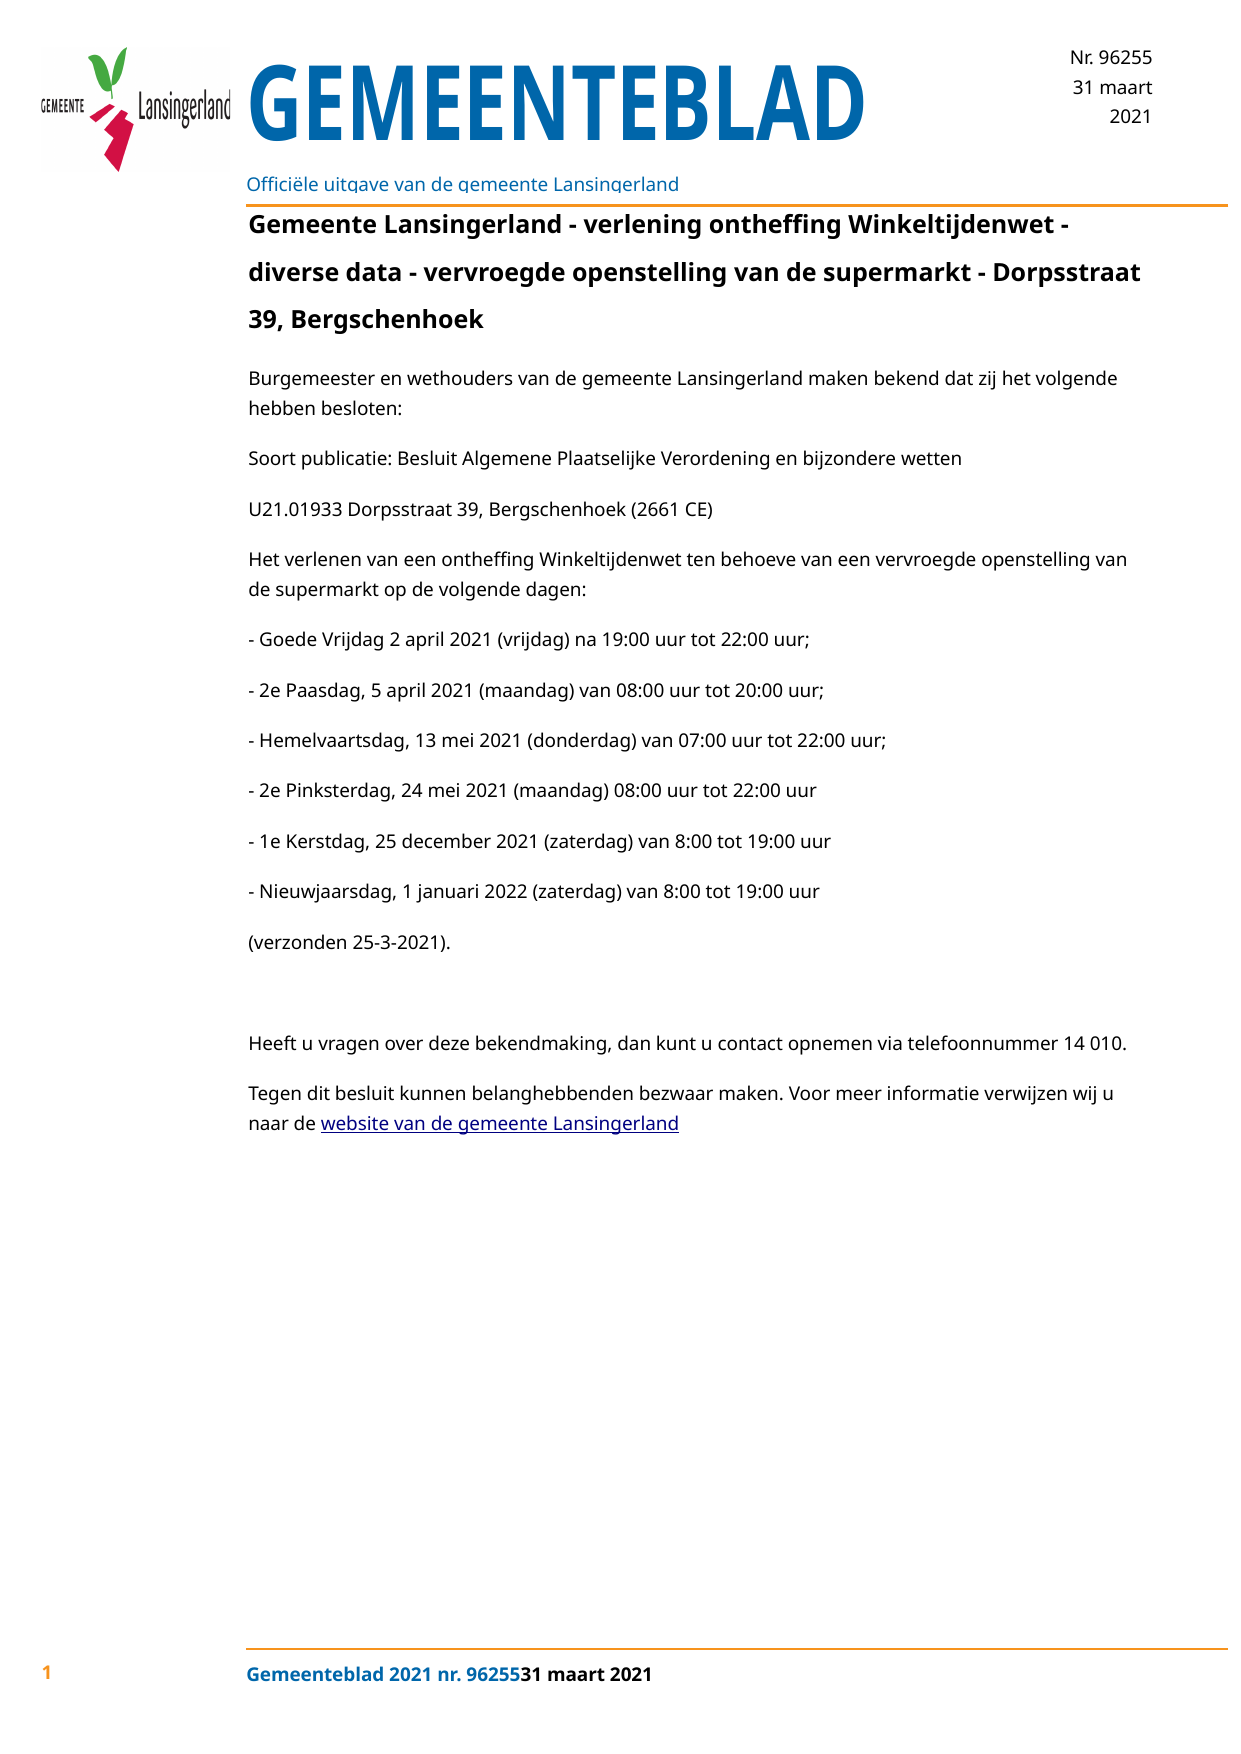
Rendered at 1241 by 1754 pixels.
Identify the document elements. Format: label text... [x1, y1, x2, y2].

text Burgemeester en wethouders van de gemeente Lansingerland maken bekend dat zij het volgende hebben besloten: [248, 366, 1152, 421]
text U21.01933 Dorpsstraat 39, Bergschenhoek (2661 CE) [248, 496, 1152, 522]
text - 2e Pinksterdag, 24 mei 2021 (maandag) 08:00 uur tot 22:00 uur [248, 778, 1152, 803]
text - Goede Vrijdag 2 april 2021 (vrijdag) na 19:00 uur tot 22:00 uur; [248, 626, 1152, 652]
text - Nieuwjaarsdag, 1 januari 2022 (zaterdag) van 8:00 tot 19:00 uur [248, 878, 1152, 904]
text - 2e Paasdag, 5 april 2021 (maandag) van 08:00 uur tot 20:00 uur; [248, 677, 1152, 702]
picture [41, 47, 231, 172]
text - Hemelvaartsdag, 13 mei 2021 (donderdag) van 07:00 uur tot 22:00 uur; [248, 727, 1152, 753]
text Het verlenen van een ontheffing Winkeltijdenwet ten behoeve van een vervroegde openstelling van de supermarkt op de volgende dagen: [248, 546, 1152, 602]
text Gemeente Lansingerland - verlening ontheffing Winkeltijdenwet - diverse data - vervroegde openstelling van de supermarkt - Dorpsstraat 39, Bergschenhoek [248, 207, 1152, 336]
text Heeft u vragen over deze bekendmaking, dan kunt u contact opnemen via telefoonnummer 14 010. [248, 1030, 1152, 1055]
text (verzonden 25-3-2021). [248, 929, 1152, 954]
text Soort publicatie: Besluit Algemene Plaatselijke Verordening en bijzondere wetten [248, 446, 1152, 471]
text Tegen dit besluit kunnen belanghebbenden bezwaar maken. Voor meer informatie verwijzen wij u naar de website van de gemeente Lansingerland [248, 1080, 1152, 1135]
text - 1e Kerstdag, 25 december 2021 (zaterdag) van 8:00 tot 19:00 uur [248, 828, 1152, 854]
